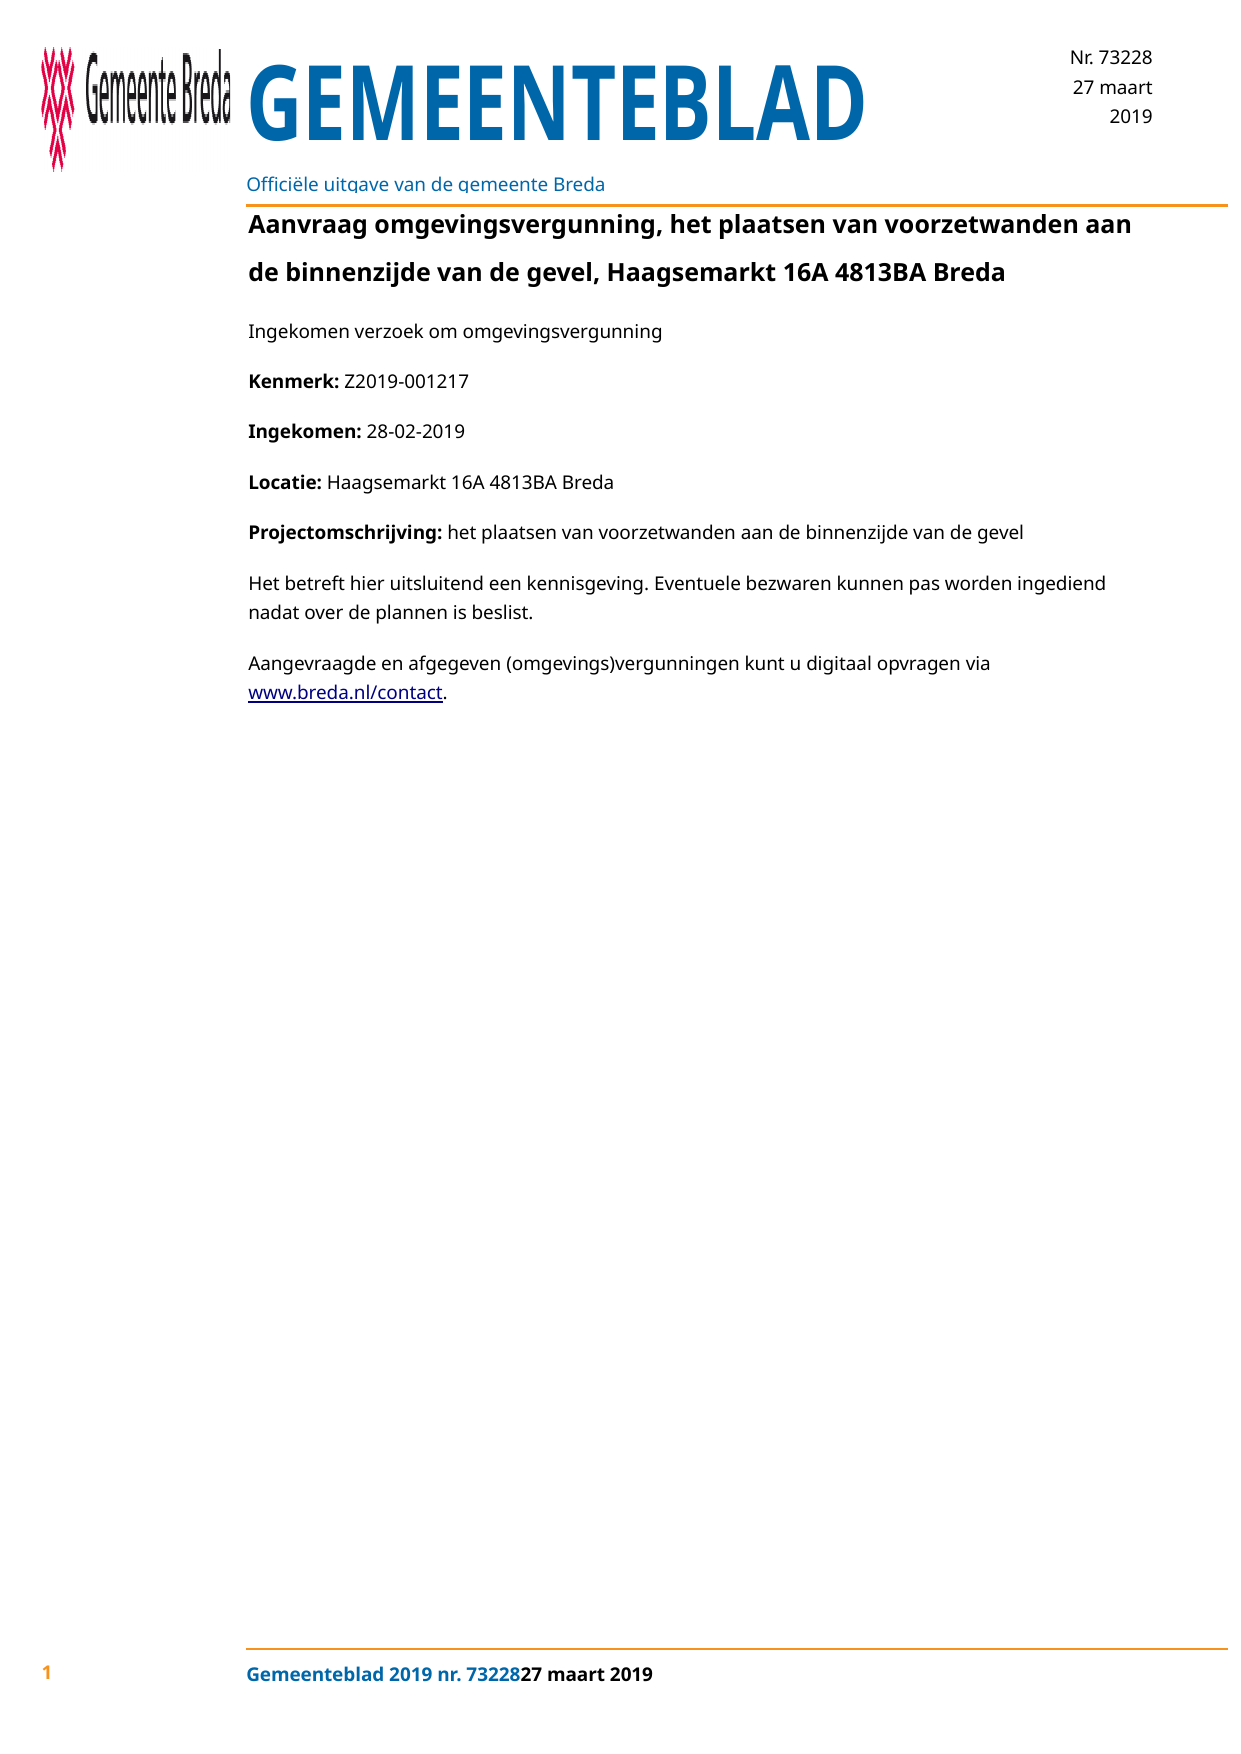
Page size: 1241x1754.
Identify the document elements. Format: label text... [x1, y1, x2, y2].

text Aangevraagde en afgegeven (omgevings)vergunningen kunt u digitaal opvragen via www.breda.nl/contact. [248, 650, 1152, 705]
text Locatie: Haagsemarkt 16A 4813BA Breda [248, 469, 1152, 495]
text Ingekomen: 28-02-2019 [248, 419, 1152, 444]
picture [41, 47, 231, 172]
text Kenmerk: Z2019-001217 [248, 368, 1152, 394]
text Ingekomen verzoek om omgevingsvergunning [248, 318, 1152, 344]
text Aanvraag omgevingsvergunning, het plaatsen van voorzetwanden aan de binnenzijde van de gevel, Haagsemarkt 16A 4813BA Breda [248, 207, 1152, 288]
text Het betreft hier uitsluitend een kennisgeving. Eventuele bezwaren kunnen pas worden ingediend nadat over de plannen is beslist. [248, 570, 1152, 625]
text Projectomschrijving: het plaatsen van voorzetwanden aan de binnenzijde van de gevel [248, 519, 1152, 545]
